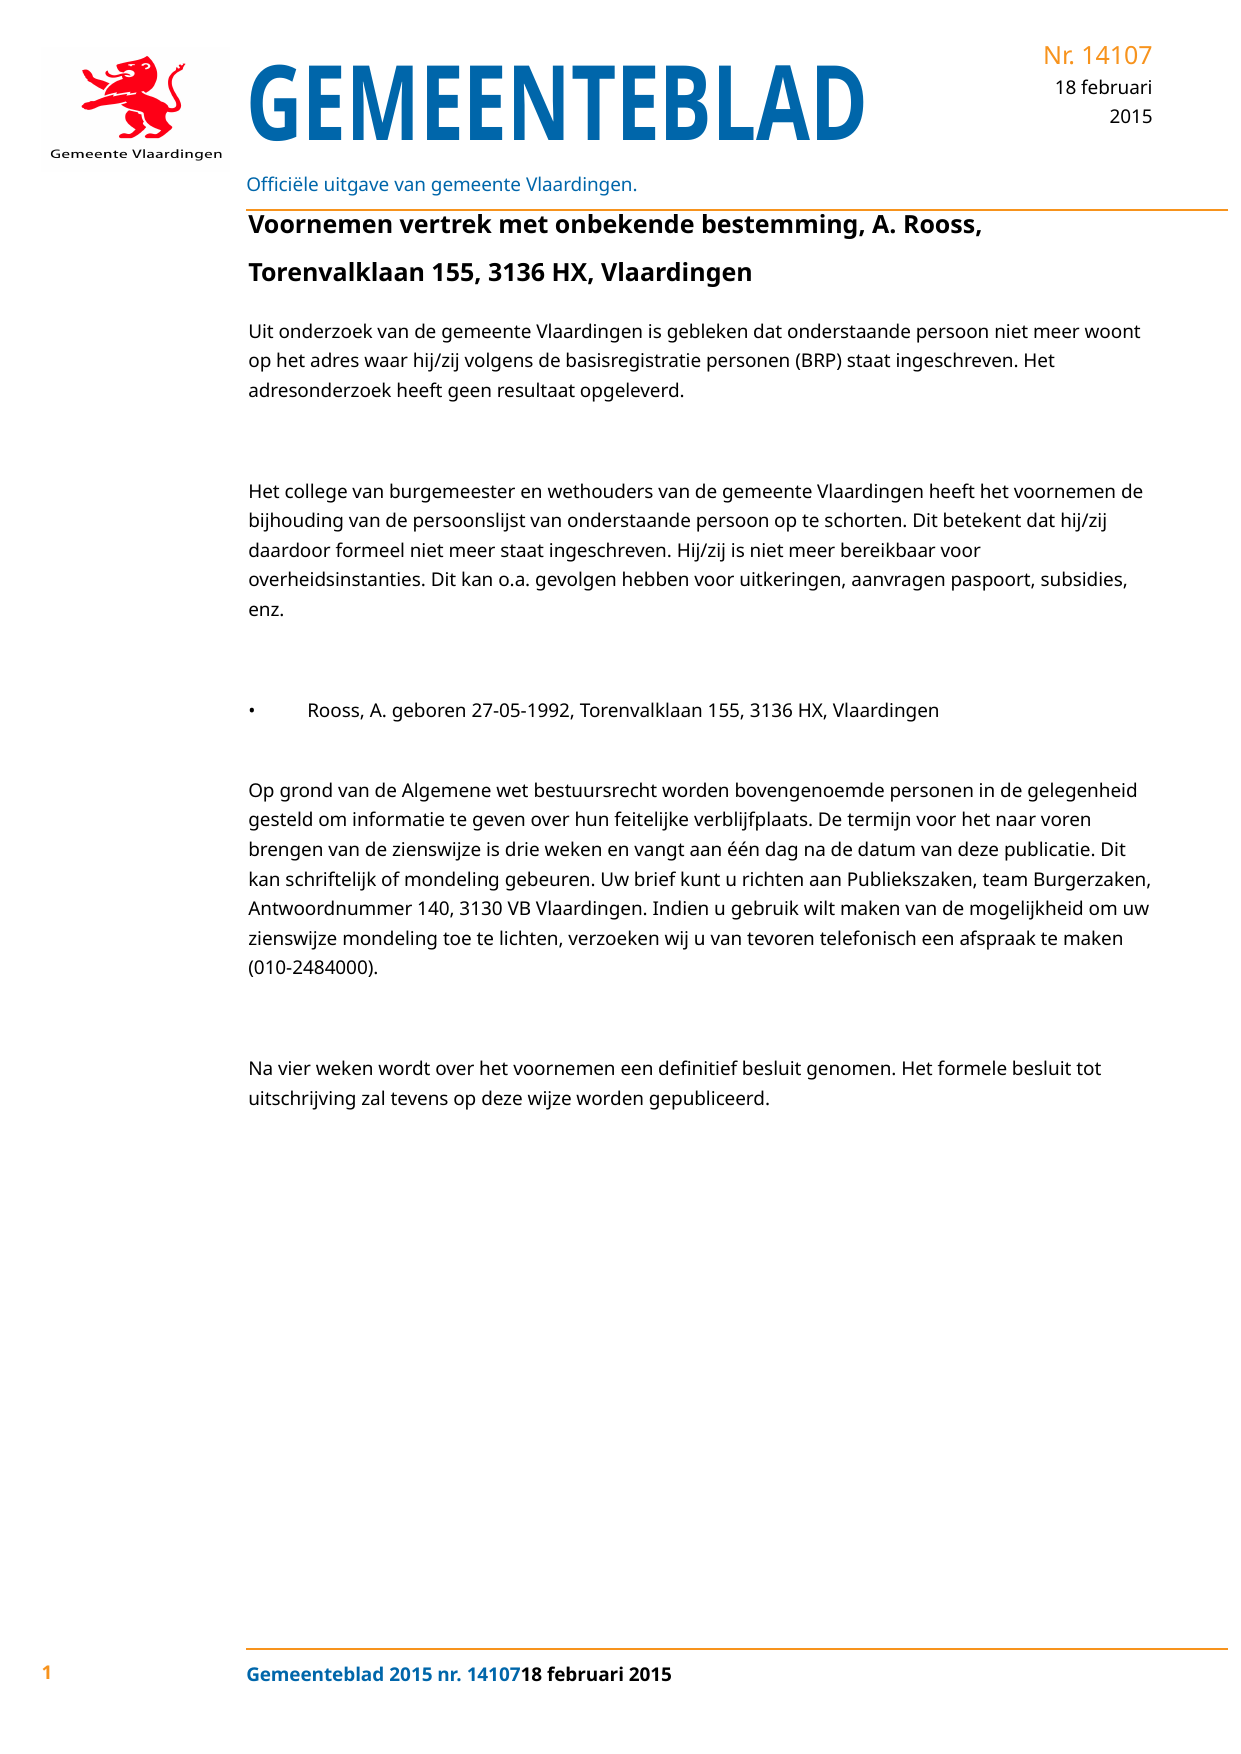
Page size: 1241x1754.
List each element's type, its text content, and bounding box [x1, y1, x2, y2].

list Rooss, A. geboren 27-05-1992, Torenvalklaan 155, 3136 HX, Vlaardingen [248, 697, 1152, 723]
text Uit onderzoek van de gemeente Vlaardingen is gebleken dat onderstaande persoon niet meer woont op het adres waar hij/zij volgens de basisregistratie personen (BRP) staat ingeschreven. Het adresonderzoek heeft geen resultaat opgeleverd. [248, 318, 1152, 403]
text Het college van burgemeester en wethouders van de gemeente Vlaardingen heeft het voornemen de bijhouding van de persoonslijst van onderstaande persoon op te schorten. Dit betekent dat hij/zij daardoor formeel niet meer staat ingeschreven. Hij/zij is niet meer bereikbaar voor overheidsinstanties. Dit kan o.a. gevolgen hebben voor uitkeringen, aanvragen paspoort, subsidies, enz. [248, 478, 1152, 622]
picture [41, 47, 231, 172]
text Op grond van de Algemene wet bestuursrecht worden bovengenoemde personen in de gelegenheid gesteld om informatie te geven over hun feitelijke verblijfplaats. De termijn voor het naar voren brengen van de zienswijze is drie weken en vangt aan één dag na de datum van deze publicatie. Dit kan schriftelijk of mondeling gebeuren. Uw brief kunt u richten aan Publiekszaken, team Burgerzaken, Antwoordnummer 140, 3130 VB Vlaardingen. Indien u gebruik wilt maken van de mogelijkheid om uw zienswijze mondeling toe te lichten, verzoeken wij u van tevoren telefonisch een afspraak te maken (010-2484000). [248, 777, 1152, 980]
text Voornemen vertrek met onbekende bestemming, A. Rooss, Torenvalklaan 155, 3136 HX, Vlaardingen [248, 211, 1152, 288]
text Na vier weken wordt over het voornemen een definitief besluit genomen. Het formele besluit tot uitschrijving zal tevens op deze wijze worden gepubliceerd. [248, 1055, 1152, 1111]
